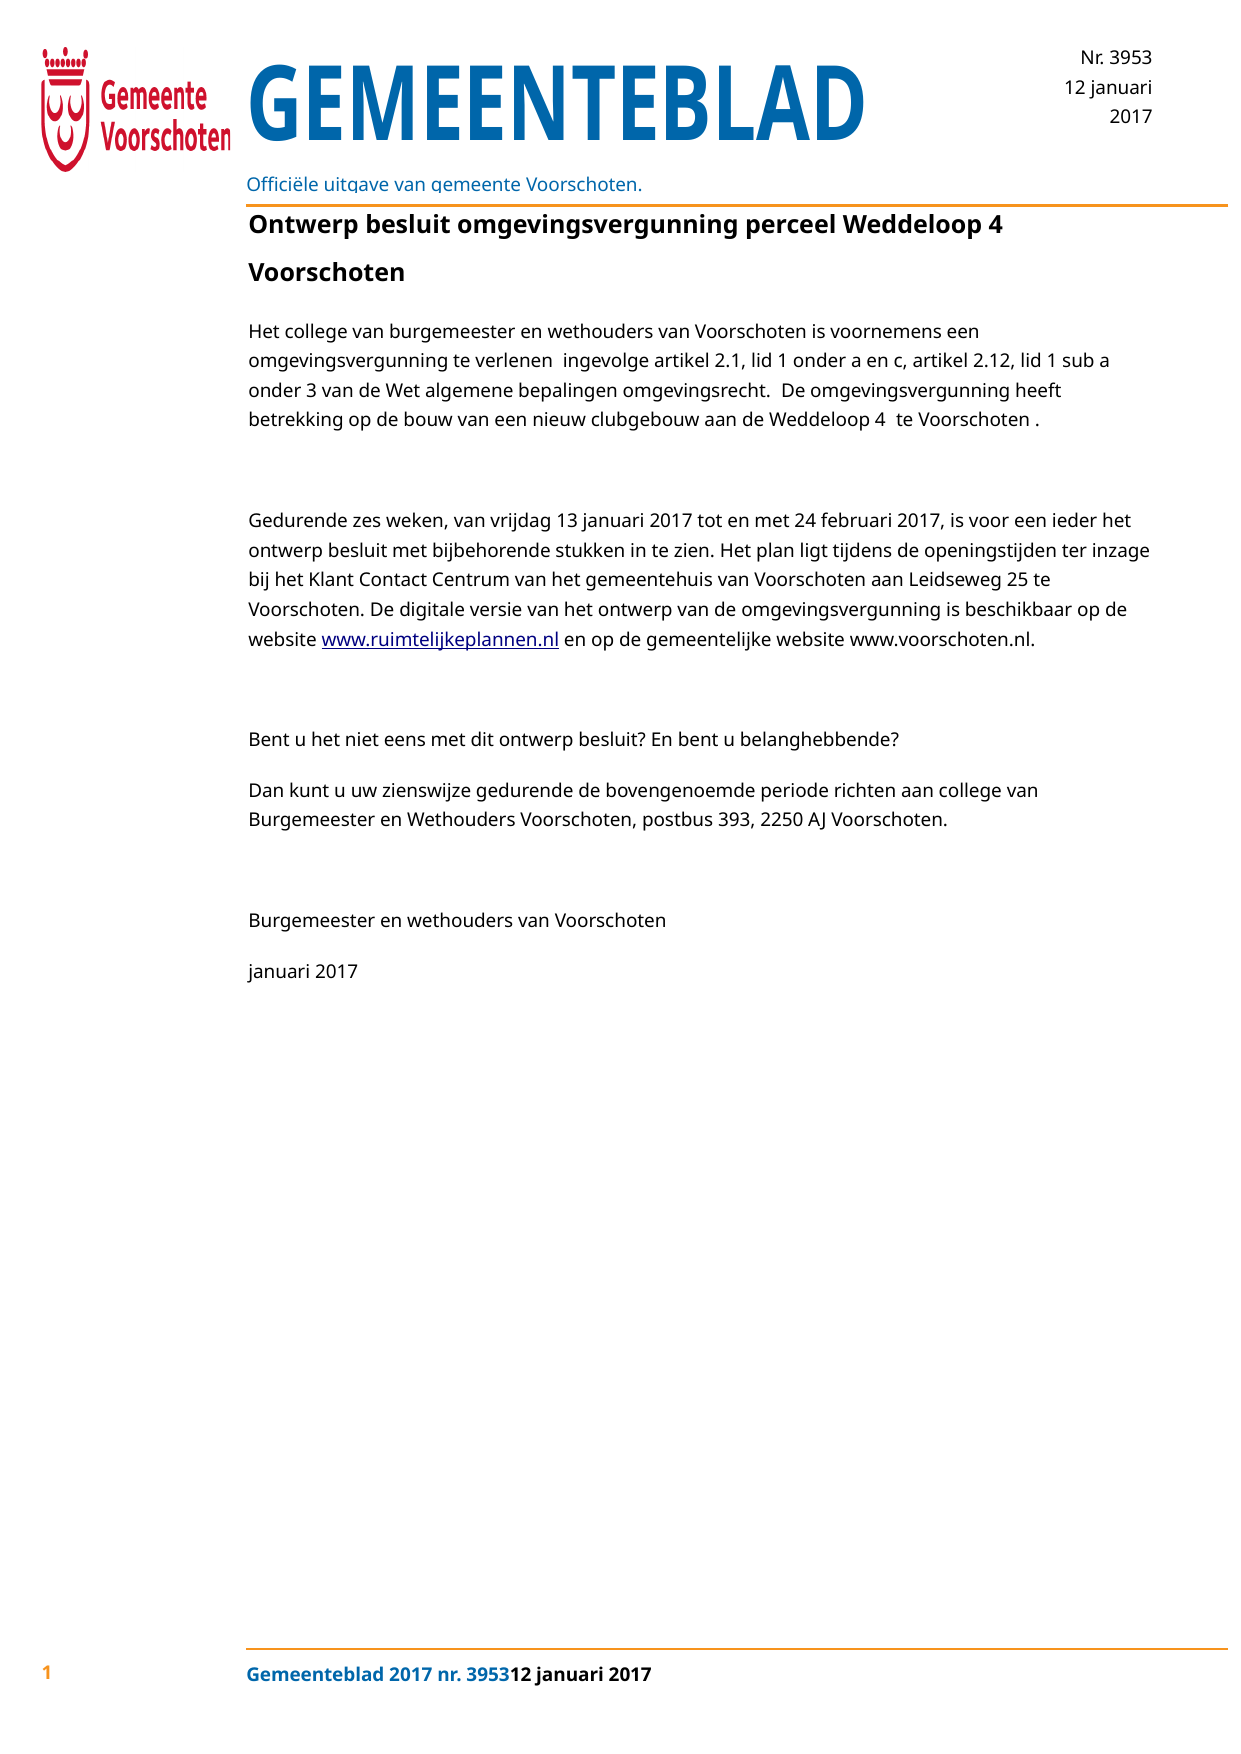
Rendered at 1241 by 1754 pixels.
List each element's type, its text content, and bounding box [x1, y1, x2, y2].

picture [41, 47, 231, 172]
text januari 2017 [248, 958, 1152, 984]
text Gedurende zes weken, van vrijdag 13 januari 2017 tot en met 24 februari 2017, is voor een ieder het ontwerp besluit met bijbehorende stukken in te zien. Het plan ligt tijdens de openingstijden ter inzage bij het Klant Contact Centrum van het gemeentehuis van Voorschoten aan Leidseweg 25 te Voorschoten. De digitale versie van het ontwerp van de omgevingsvergunning is beschikbaar op de website www.ruimtelijkeplannen.nl en op de gemeentelijke website www.voorschoten.nl. [248, 507, 1152, 652]
text Het college van burgemeester en wethouders van Voorschoten is voornemens een omgevingsvergunning te verlenen ingevolge artikel 2.1, lid 1 onder a en c, artikel 2.12, lid 1 sub a onder 3 van de Wet algemene bepalingen omgevingsrecht. De omgevingsvergunning heeft betrekking op de bouw van een nieuw clubgebouw aan de Weddeloop 4 te Voorschoten . [248, 318, 1152, 432]
text Ontwerp besluit omgevingsvergunning perceel Weddeloop 4 Voorschoten [248, 207, 1152, 288]
text Dan kunt u uw zienswijze gedurende de bovengenoemde periode richten aan college van Burgemeester en Wethouders Voorschoten, postbus 393, 2250 AJ Voorschoten. [248, 777, 1152, 832]
text Bent u het niet eens met dit ontwerp besluit? En bent u belanghebbende? [248, 727, 1152, 752]
text Burgemeester en wethouders van Voorschoten [248, 907, 1152, 933]
